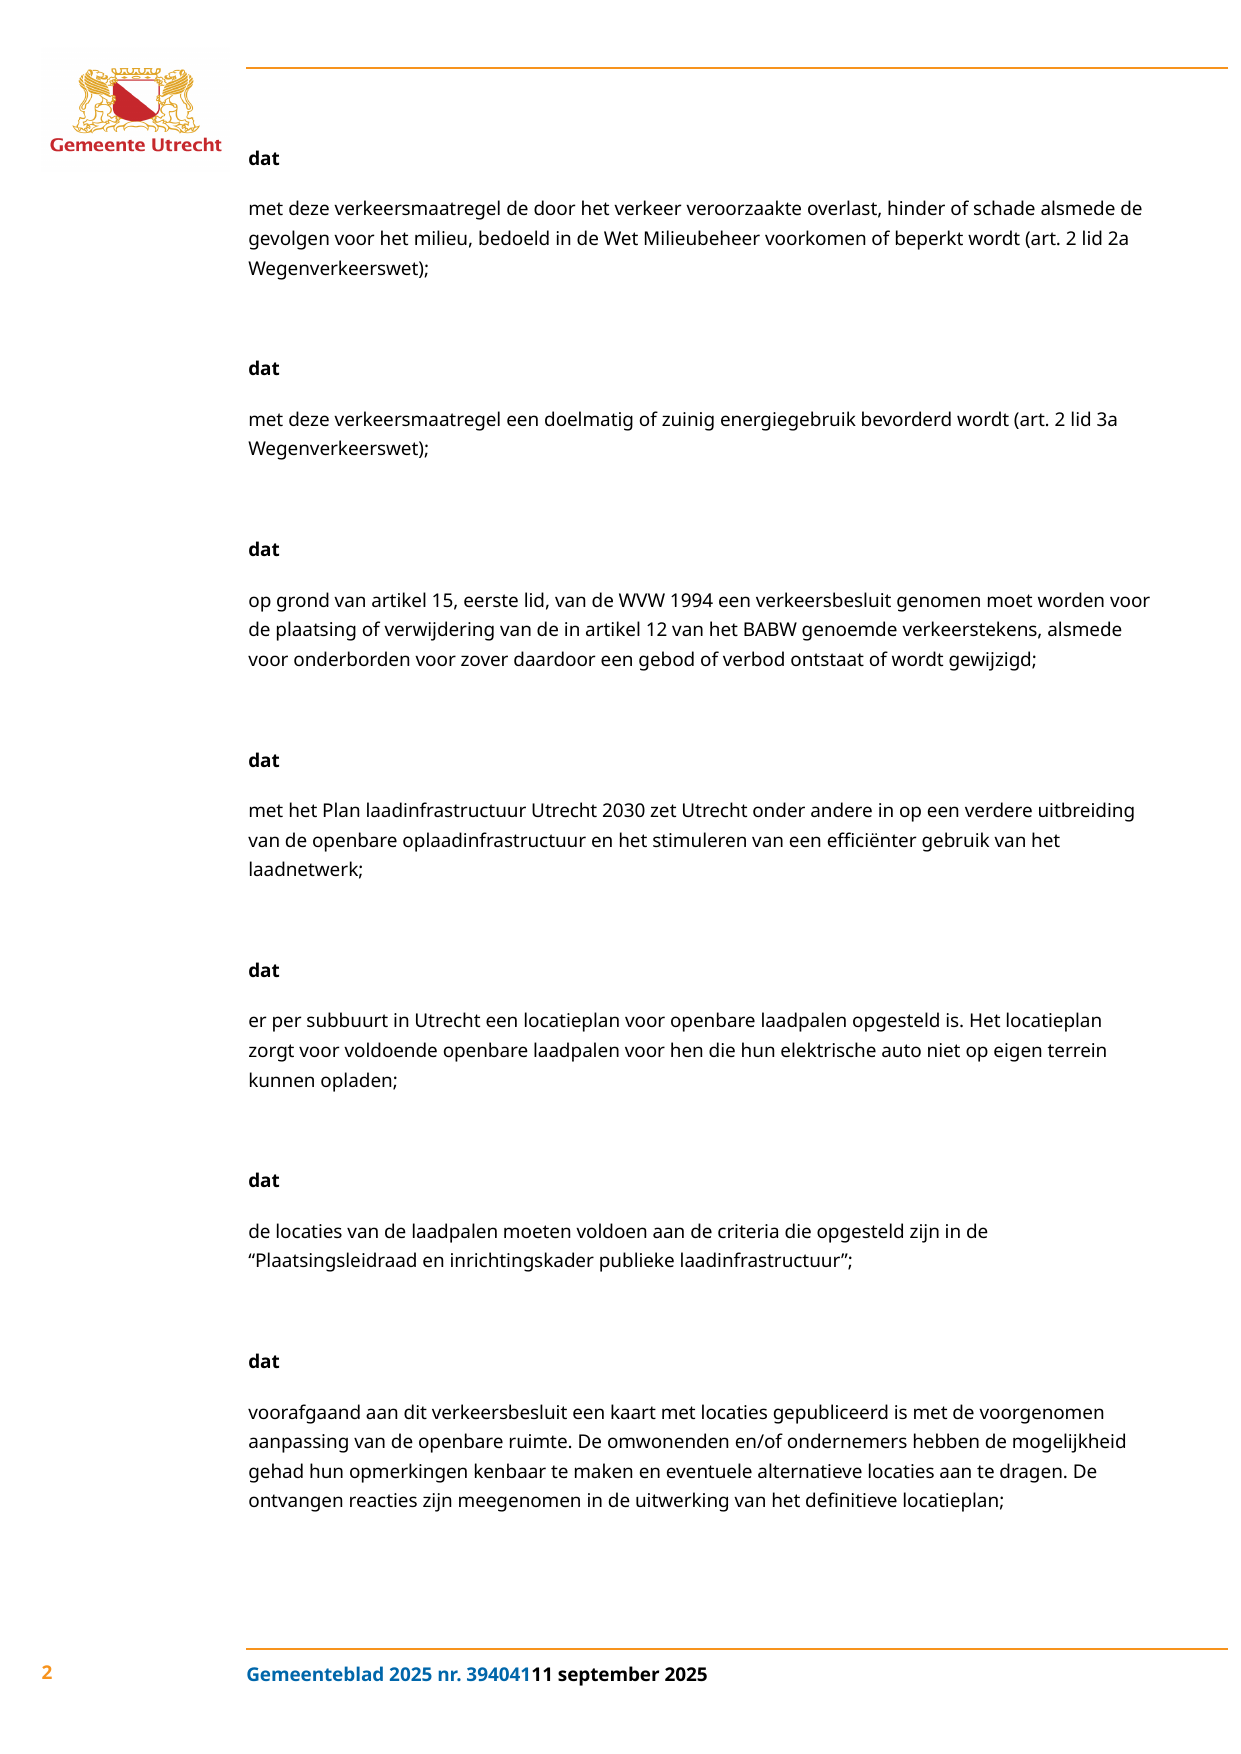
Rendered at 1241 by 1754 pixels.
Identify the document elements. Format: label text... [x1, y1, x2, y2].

picture [41, 47, 231, 172]
text dat [248, 1348, 1152, 1374]
text op grond van artikel 15, eerste lid, van de WVW 1994 een verkeersbesluit genomen moet worden voor de plaatsing of verwijdering van de in artikel 12 van het BABW genoemde verkeerstekens, alsmede voor onderborden voor zover daardoor een gebod of verbod ontstaat of wordt gewijzigd; [248, 587, 1152, 672]
text dat [248, 957, 1152, 983]
text dat [248, 1168, 1152, 1193]
text de locaties van de laadpalen moeten voldoen aan de criteria die opgesteld zijn in de “Plaatsingsleidraad en inrichtingskader publieke laadinfrastructuur”; [248, 1218, 1152, 1273]
text er per subbuurt in Utrecht een locatieplan voor openbare laadpalen opgesteld is. Het locatieplan zorgt voor voldoende openbare laadpalen voor hen die hun elektrische auto niet op eigen terrein kunnen opladen; [248, 1008, 1152, 1093]
text dat [248, 356, 1152, 381]
text dat [248, 536, 1152, 562]
text met deze verkeersmaatregel een doelmatig of zuinig energiegebruik bevorderd wordt (art. 2 lid 3a Wegenverkeerswet); [248, 406, 1152, 461]
text voorafgaand aan dit verkeersbesluit een kaart met locaties gepubliceerd is met de voorgenomen aanpassing van de openbare ruimte. De omwonenden en/of ondernemers hebben de mogelijkheid gehad hun opmerkingen kenbaar te maken en eventuele alternatieve locaties aan te dragen. De ontvangen reacties zijn meegenomen in de uitwerking van het definitieve locatieplan; [248, 1399, 1152, 1513]
text dat [248, 747, 1152, 773]
text dat [248, 145, 1152, 171]
text met het Plan laadinfrastructuur Utrecht 2030 zet Utrecht onder andere in op een verdere uitbreiding van de openbare oplaadinfrastructuur en het stimuleren van een efficiënter gebruik van het laadnetwerk; [248, 797, 1152, 882]
text met deze verkeersmaatregel de door het verkeer veroorzaakte overlast, hinder of schade alsmede de gevolgen voor het milieu, bedoeld in de Wet Milieubeheer voorkomen of beperkt wordt (art. 2 lid 2a Wegenverkeerswet); [248, 196, 1152, 281]
